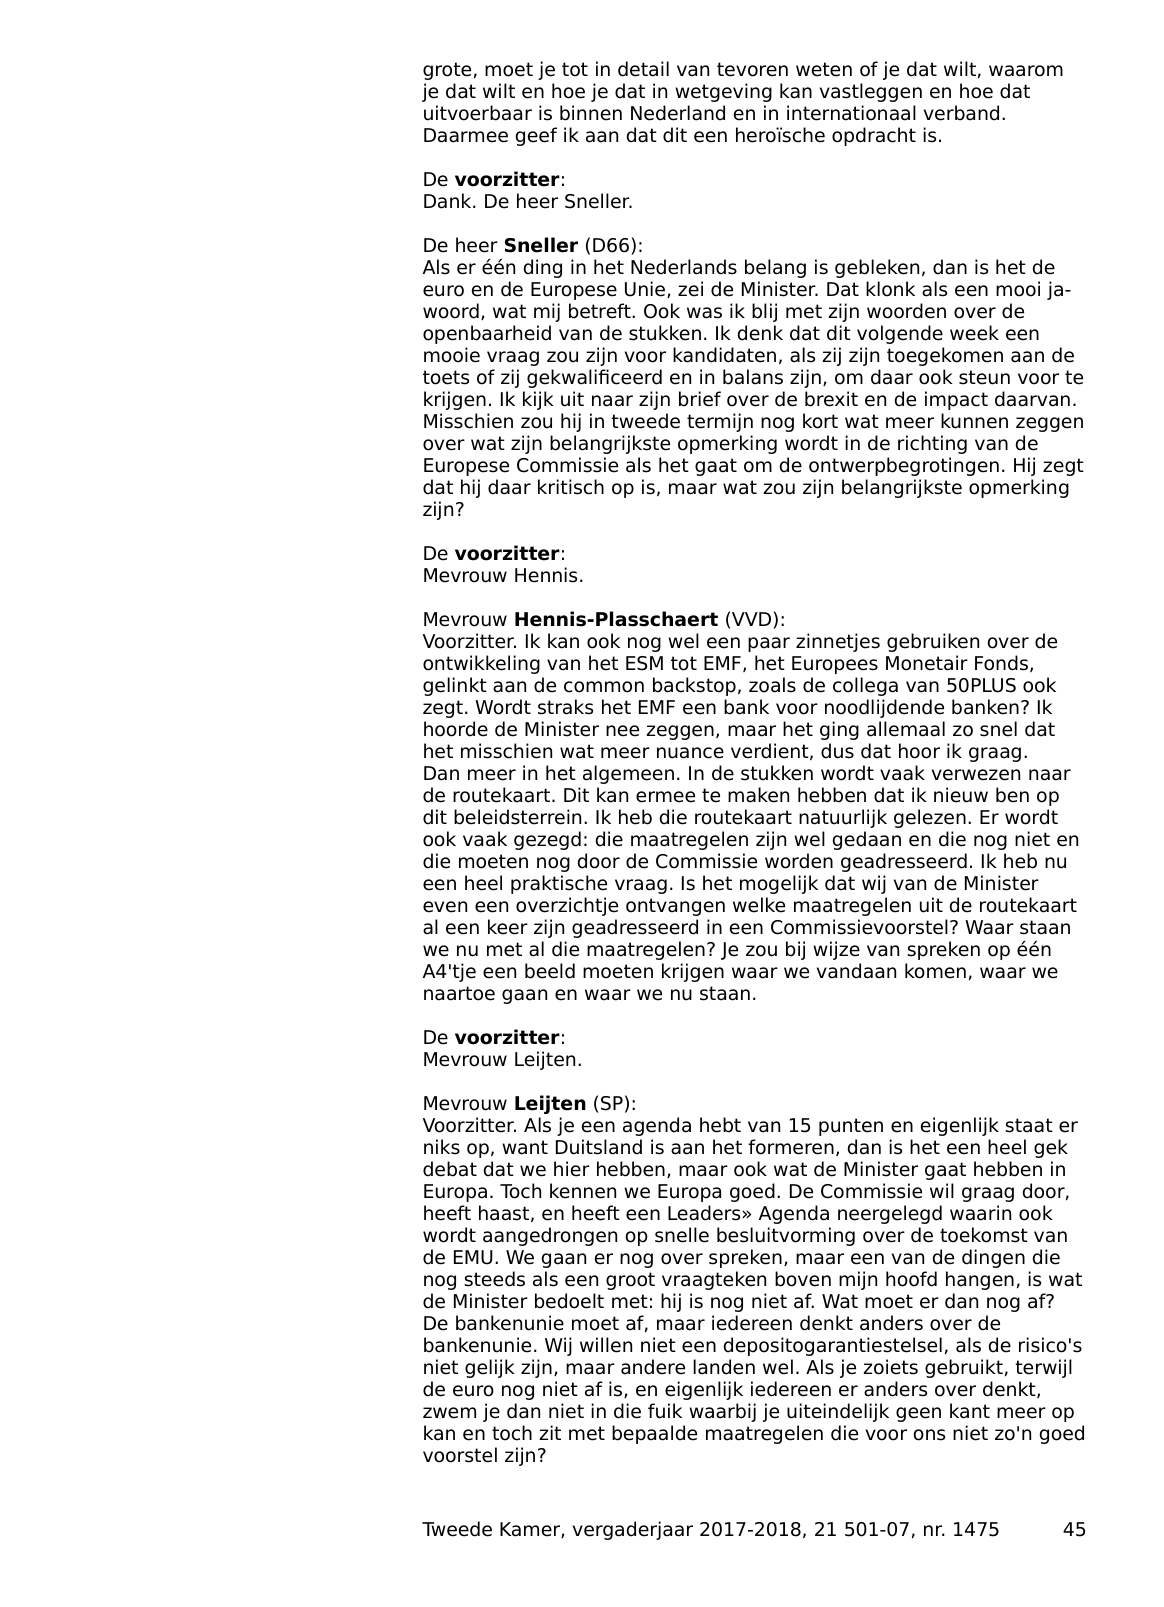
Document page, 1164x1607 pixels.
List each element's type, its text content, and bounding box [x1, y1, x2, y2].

text De heer Sneller (D66): [422, 235, 1087, 257]
text grote, moet je tot in detail van tevoren weten of je dat wilt, waarom je dat wilt en hoe je dat in wetgeving kan vastleggen en hoe dat uitvoerbaar is binnen Nederland en in internationaal verband. Daarmee geef ik aan dat dit een heroïsche opdracht is. [422, 59, 1087, 147]
text Mevrouw Leijten. [422, 1049, 1087, 1071]
text Dank. De heer Sneller. [422, 191, 1087, 213]
text Dan meer in het algemeen. In de stukken wordt vaak verwezen naar de routekaart. Dit kan ermee te maken hebben dat ik nieuw ben op dit beleidsterrein. Ik heb die routekaart natuurlijk gelezen. Er wordt ook vaak gezegd: die maatregelen zijn wel gedaan en die nog niet en die moeten nog door de Commissie worden geadresseerd. Ik heb nu een heel praktische vraag. Is het mogelijk dat wij van de Minister even een overzichtje ontvangen welke maatregelen uit de routekaart al een keer zijn geadresseerd in een Commissievoorstel? Waar staan we nu met al die maatregelen? Je zou bij wijze van spreken op één A4'tje een beeld moeten krijgen waar we vandaan komen, waar we naartoe gaan en waar we nu staan. [422, 763, 1087, 1005]
text De voorzitter: [422, 543, 1087, 565]
text Mevrouw Leijten (SP): [422, 1093, 1087, 1115]
text Voorzitter. Ik kan ook nog wel een paar zinnetjes gebruiken over de ontwikkeling van het ESM tot EMF, het Europees Monetair Fonds, gelinkt aan de common backstop, zoals de collega van 50PLUS ook zegt. Wordt straks het EMF een bank voor noodlijdende banken? Ik hoorde de Minister nee zeggen, maar het ging allemaal zo snel dat het misschien wat meer nuance verdient, dus dat hoor ik graag. [422, 631, 1087, 763]
text Voorzitter. Als je een agenda hebt van 15 punten en eigenlijk staat er niks op, want Duitsland is aan het formeren, dan is het een heel gek debat dat we hier hebben, maar ook wat de Minister gaat hebben in Europa. Toch kennen we Europa goed. De Commissie wil graag door, heeft haast, en heeft een Leaders» Agenda neergelegd waarin ook wordt aangedrongen op snelle besluitvorming over de toekomst van de EMU. We gaan er nog over spreken, maar een van de dingen die nog steeds als een groot vraagteken boven mijn hoofd hangen, is wat de Minister bedoelt met: hij is nog niet af. Wat moet er dan nog af? De bankenunie moet af, maar iedereen denkt anders over de bankenunie. Wij willen niet een depositogarantiestelsel, als de risico's niet gelijk zijn, maar andere landen wel. Als je zoiets gebruikt, terwijl de euro nog niet af is, en eigenlijk iedereen er anders over denkt, zwem je dan niet in die fuik waarbij je uiteindelijk geen kant meer op kan en toch zit met bepaalde maatregelen die voor ons niet zo'n goed voorstel zijn? [422, 1115, 1087, 1467]
text De voorzitter: [422, 1027, 1087, 1049]
text De voorzitter: [422, 169, 1087, 191]
text Mevrouw Hennis. [422, 565, 1087, 587]
text Mevrouw Hennis-Plasschaert (VVD): [422, 609, 1087, 631]
text Als er één ding in het Nederlands belang is gebleken, dan is het de euro en de Europese Unie, zei de Minister. Dat klonk als een mooi ja-woord, wat mij betreft. Ook was ik blij met zijn woorden over de openbaarheid van de stukken. Ik denk dat dit volgende week een mooie vraag zou zijn voor kandidaten, als zij zijn toegekomen aan de toets of zij gekwalificeerd en in balans zijn, om daar ook steun voor te krijgen. Ik kijk uit naar zijn brief over de brexit en de impact daarvan. Misschien zou hij in tweede termijn nog kort wat meer kunnen zeggen over wat zijn belangrijkste opmerking wordt in de richting van de Europese Commissie als het gaat om de ontwerpbegrotingen. Hij zegt dat hij daar kritisch op is, maar wat zou zijn belangrijkste opmerking zijn? [422, 257, 1087, 521]
